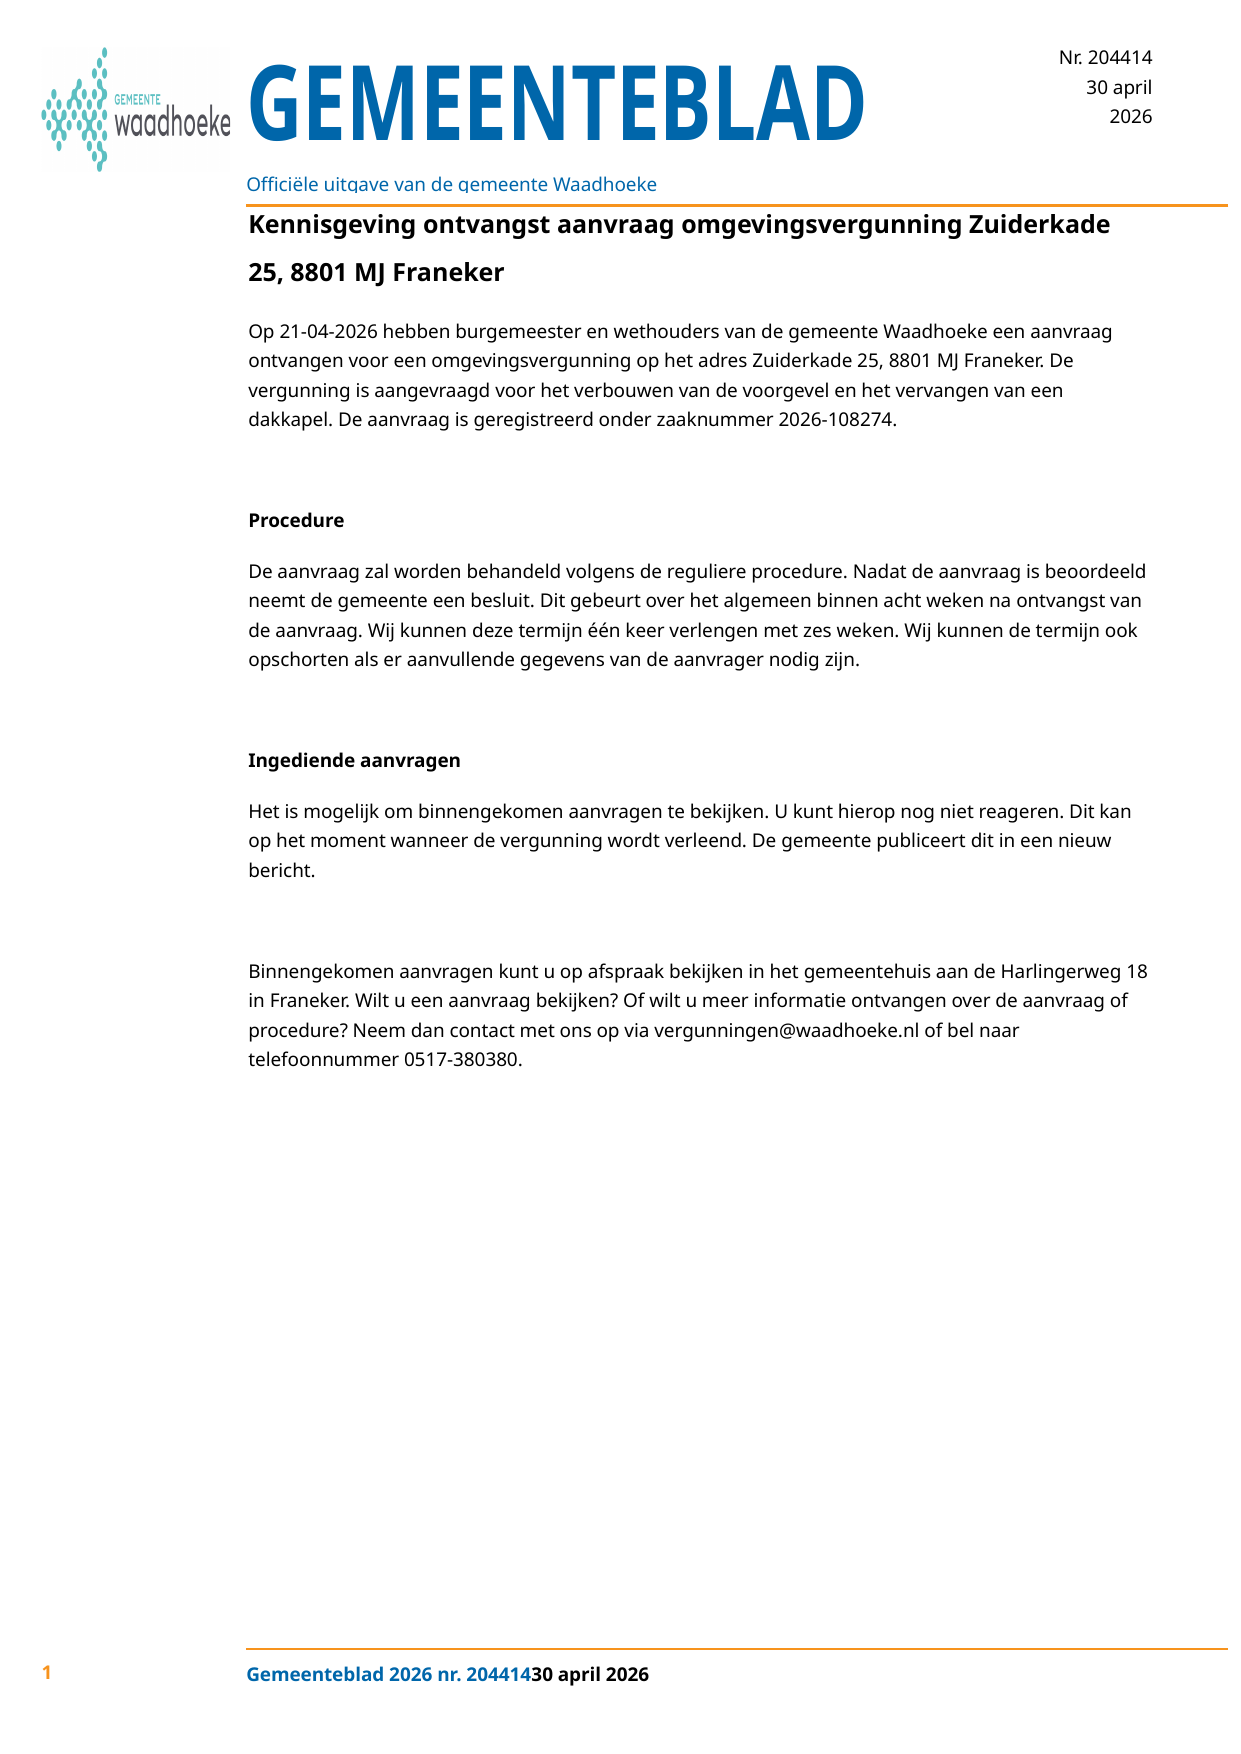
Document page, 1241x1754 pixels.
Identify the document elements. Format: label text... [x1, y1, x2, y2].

text De aanvraag zal worden behandeld volgens de reguliere procedure. Nadat de aanvraag is beoordeeld neemt de gemeente een besluit. Dit gebeurt over het algemeen binnen acht weken na ontvangst van de aanvraag. Wij kunnen deze termijn één keer verlengen met zes weken. Wij kunnen de termijn ook opschorten als er aanvullende gegevens van de aanvrager nodig zijn. [248, 558, 1152, 672]
text Ingediende aanvragen [248, 747, 1152, 773]
text Procedure [248, 507, 1152, 533]
text Binnengekomen aanvragen kunt u op afspraak bekijken in het gemeentehuis aan de Harlingerweg 18 in Franeker. Wilt u een aanvraag bekijken? Of wilt u meer informatie ontvangen over de aanvraag of procedure? Neem dan contact met ons op via vergunningen@waadhoeke.nl of bel naar telefoonnummer 0517-380380. [248, 958, 1152, 1072]
text Het is mogelijk om binnengekomen aanvragen te bekijken. U kunt hierop nog niet reageren. Dit kan op het moment wanneer de vergunning wordt verleend. De gemeente publiceert dit in een nieuw bericht. [248, 798, 1152, 883]
picture [41, 47, 231, 172]
text Kennisgeving ontvangst aanvraag omgevingsvergunning Zuiderkade 25, 8801 MJ Franeker [248, 207, 1152, 288]
text Op 21-04-2026 hebben burgemeester en wethouders van de gemeente Waadhoeke een aanvraag ontvangen voor een omgevingsvergunning op het adres Zuiderkade 25, 8801 MJ Franeker. De vergunning is aangevraagd voor het verbouwen van de voorgevel en het vervangen van een dakkapel. De aanvraag is geregistreerd onder zaaknummer 2026-108274. [248, 318, 1152, 432]
